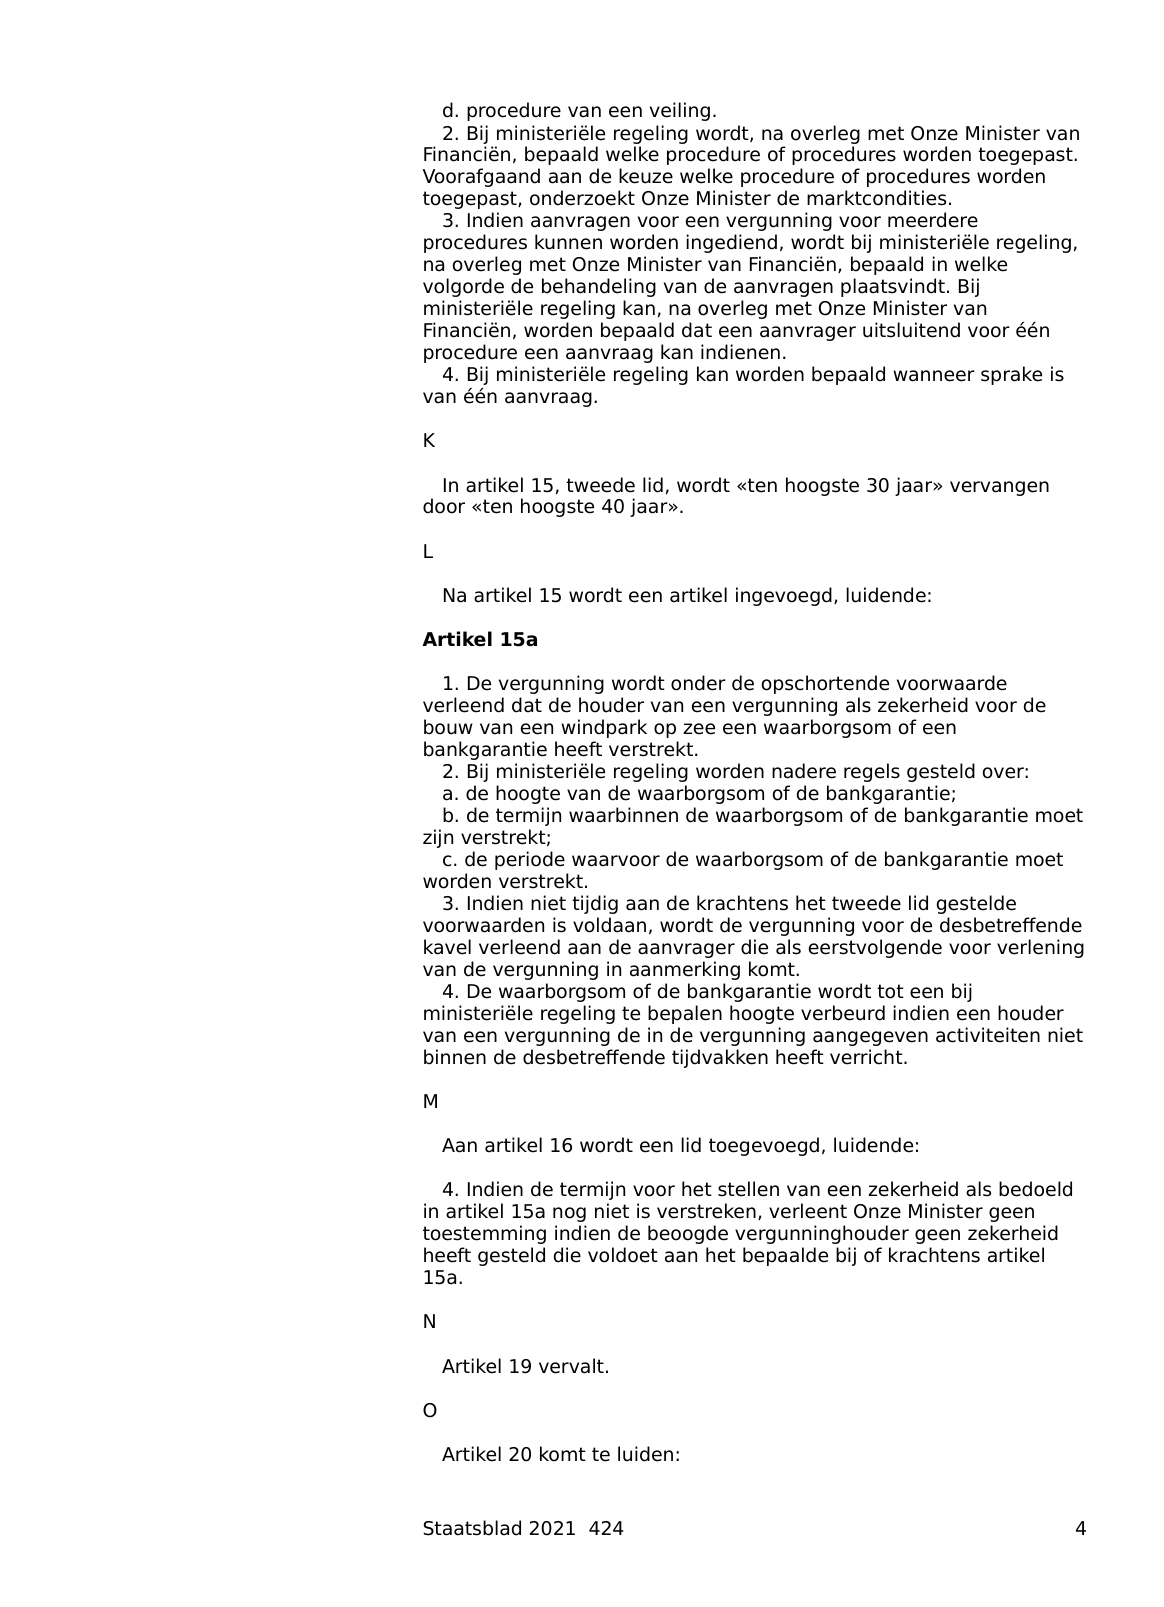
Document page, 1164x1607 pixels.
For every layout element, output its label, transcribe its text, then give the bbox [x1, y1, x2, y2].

text M [422, 1091, 1087, 1113]
text N [422, 1311, 1087, 1333]
text b. de termijn waarbinnen de waarborgsom of de bankgarantie moet zijn verstrekt; [422, 805, 1087, 849]
text 1. De vergunning wordt onder de opschortende voorwaarde verleend dat de houder van een vergunning als zekerheid voor de bouw van een windpark op zee een waarborgsom of een bankgarantie heeft verstrekt. [422, 673, 1087, 761]
text O [422, 1400, 1087, 1422]
text d. procedure van een veiling. [422, 100, 1087, 122]
subtitle Artikel 15a [422, 629, 1087, 651]
text Aan artikel 16 wordt een lid toegevoegd, luidende: [422, 1135, 1087, 1157]
text Artikel 19 vervalt. [422, 1356, 1087, 1377]
text L [422, 541, 1087, 563]
text 4. Indien de termijn voor het stellen van een zekerheid als bedoeld in artikel 15a nog niet is verstreken, verleent Onze Minister geen toestemming indien de beoogde vergunninghouder geen zekerheid heeft gesteld die voldoet aan het bepaalde bij of krachtens artikel 15a. [422, 1179, 1087, 1289]
text Artikel 20 komt te luiden: [422, 1444, 1087, 1466]
text 4. Bij ministeriële regeling kan worden bepaald wanneer sprake is van één aanvraag. [422, 364, 1087, 408]
text Na artikel 15 wordt een artikel ingevoegd, luidende: [422, 585, 1087, 607]
text 2. Bij ministeriële regeling wordt, na overleg met Onze Minister van Financiën, bepaald welke procedure of procedures worden toegepast. Voorafgaand aan de keuze welke procedure of procedures worden toegepast, onderzoekt Onze Minister de marktcondities. [422, 122, 1087, 210]
text 2. Bij ministeriële regeling worden nadere regels gesteld over: [422, 761, 1087, 783]
text In artikel 15, tweede lid, wordt «ten hoogste 30 jaar» vervangen door «ten hoogste 40 jaar». [422, 474, 1087, 518]
text 4. De waarborgsom of de bankgarantie wordt tot een bij ministeriële regeling te bepalen hoogte verbeurd indien een houder van een vergunning de in de vergunning aangegeven activiteiten niet binnen de desbetreffende tijdvakken heeft verricht. [422, 981, 1087, 1069]
text c. de periode waarvoor de waarborgsom of de bankgarantie moet worden verstrekt. [422, 849, 1087, 893]
text K [422, 430, 1087, 452]
text a. de hoogte van de waarborgsom of de bankgarantie; [422, 783, 1087, 805]
text 3. Indien niet tijdig aan de krachtens het tweede lid gestelde voorwaarden is voldaan, wordt de vergunning voor de desbetreffende kavel verleend aan de aanvrager die als eerstvolgende voor verlening van de vergunning in aanmerking komt. [422, 893, 1087, 981]
text 3. Indien aanvragen voor een vergunning voor meerdere procedures kunnen worden ingediend, wordt bij ministeriële regeling, na overleg met Onze Minister van Financiën, bepaald in welke volgorde de behandeling van de aanvragen plaatsvindt. Bij ministeriële regeling kan, na overleg met Onze Minister van Financiën, worden bepaald dat een aanvrager uitsluitend voor één procedure een aanvraag kan indienen. [422, 210, 1087, 364]
